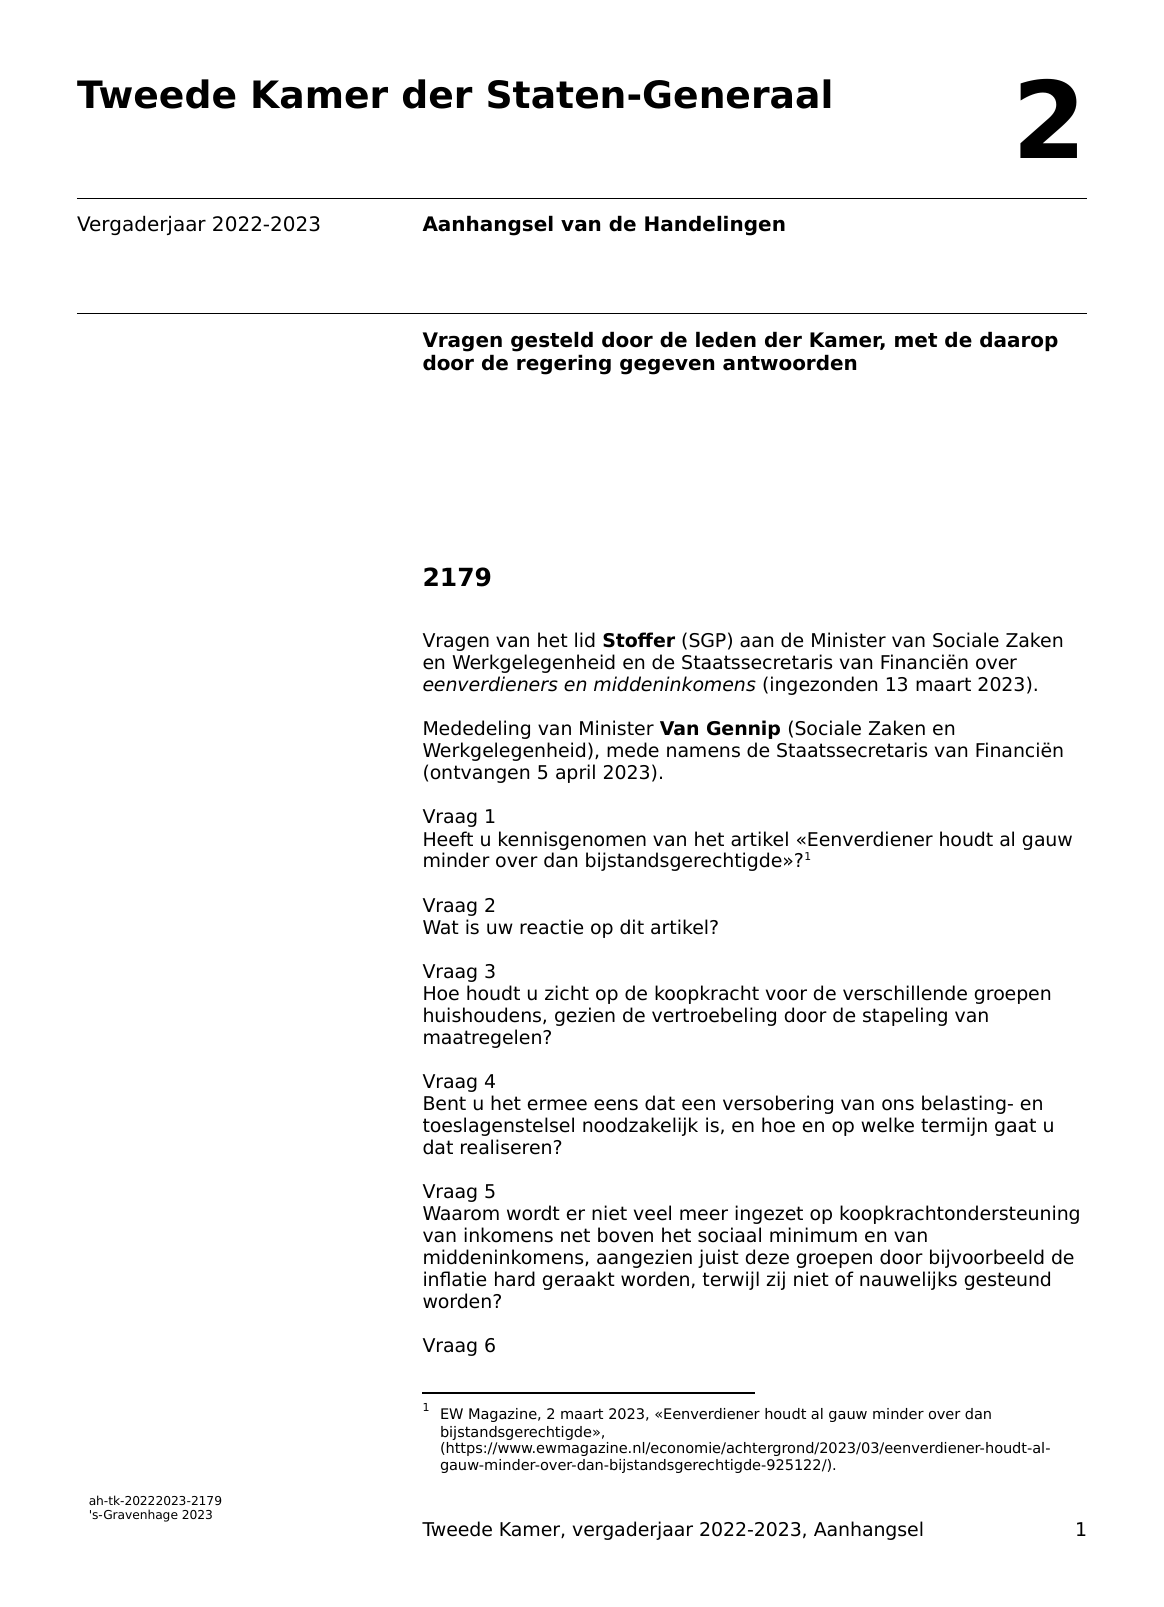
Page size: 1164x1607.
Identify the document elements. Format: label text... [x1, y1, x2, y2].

table_cell [77, 314, 422, 375]
text Vraag 5 [422, 1181, 1087, 1203]
text Vraag 3 [422, 961, 1087, 983]
text EW Magazine, 2 maart 2023, «Eenverdiener houdt al gauw minder over dan bijstandsgerechtigde», (https://www.ewmagazine.nl/economie/achtergrond/2023/03/eenverdiener-houdt-al-gauw-minder-over-dan-bijstandsgerechtigde-925122/). [422, 1402, 1087, 1474]
text 2179 [422, 563, 1087, 592]
text Hoe houdt u zicht op de koopkracht voor de verschillende groepen huishoudens, gezien de vertroebeling door de stapeling van maatregelen? [422, 983, 1087, 1049]
table_cell Vragen gesteld door de leden der Kamer, met de daarop door de regering gegeven antwoorden [422, 314, 1087, 375]
text Bent u het ermee eens dat een versobering van ons belasting- en toeslagenstelsel noodzakelijk is, en hoe en op welke termijn gaat u dat realiseren? [422, 1093, 1087, 1159]
text Waarom wordt er niet veel meer ingezet op koopkrachtondersteuning van inkomens net boven het sociaal minimum en van middeninkomens, aangezien juist deze groepen door bijvoorbeeld de inflatie hard geraakt worden, terwijl zij niet of nauwelijks gesteund worden? [422, 1203, 1087, 1313]
text Vraag 6 [422, 1335, 1087, 1357]
text Vragen van het lid Stoffer (SGP) aan de Minister van Sociale Zaken en Werkgelegenheid en de Staatssecretaris van Financiën over eenverdieners en middeninkomens (ingezonden 13 maart 2023). [422, 630, 1087, 696]
table_cell Vergaderjaar 2022-2023 [77, 199, 422, 313]
text Wat is uw reactie op dit artikel? [422, 917, 1087, 938]
table_header 2 [886, 59, 1087, 198]
text 's-Gravenhage 2023 [88, 1508, 323, 1522]
text ah-tk-20222023-2179 [88, 1494, 323, 1508]
text Vraag 1 [422, 806, 1087, 828]
text Heeft u kennisgenomen van het artikel «Eenverdiener houdt al gauw minder over dan bijstandsgerechtigde»? [422, 828, 1087, 872]
text Vraag 2 [422, 894, 1087, 917]
table_header Tweede Kamer der Staten-Generaal [77, 59, 886, 198]
table_cell Aanhangsel van de Handelingen [422, 199, 1087, 313]
text Vraag 4 [422, 1071, 1087, 1093]
text Mededeling van Minister Van Gennip (Sociale Zaken en Werkgelegenheid), mede namens de Staatssecretaris van Financiën (ontvangen 5 april 2023). [422, 718, 1087, 784]
